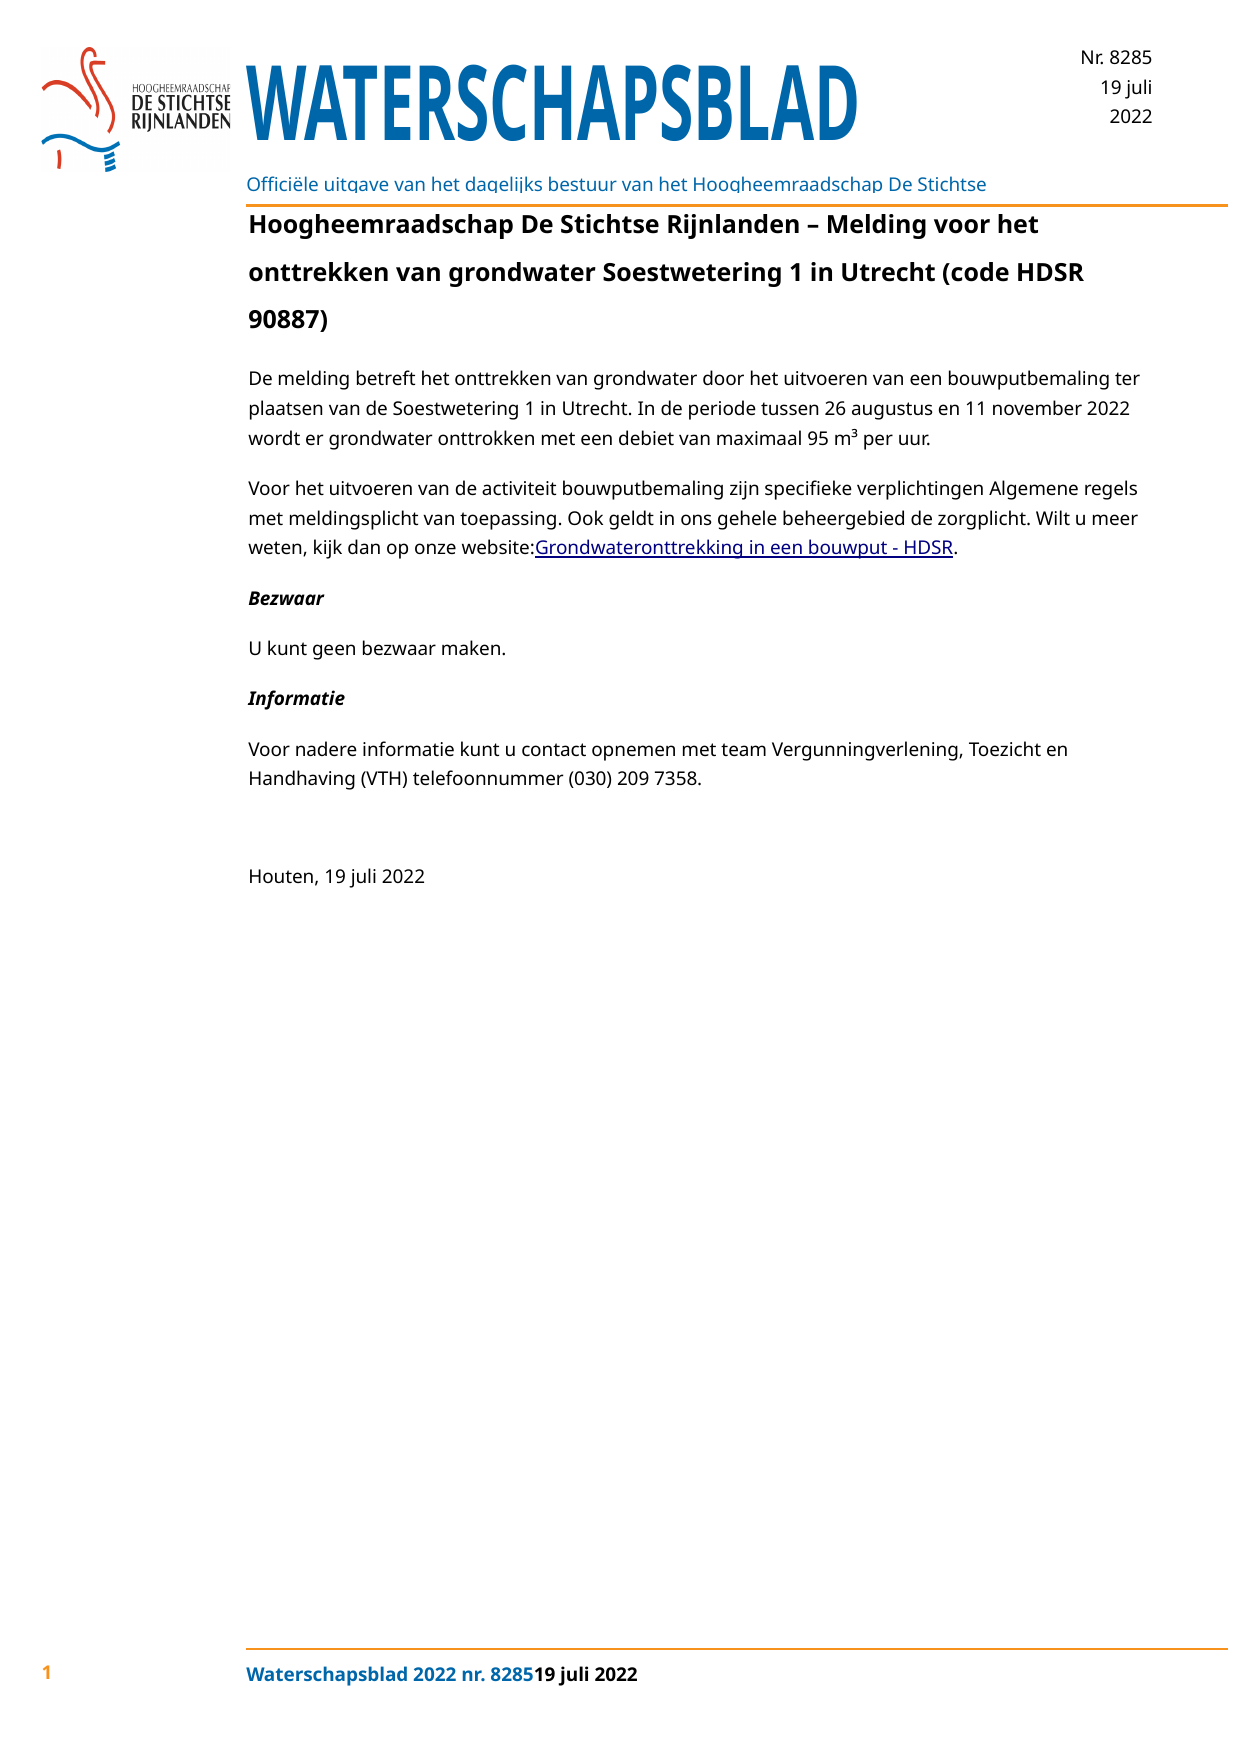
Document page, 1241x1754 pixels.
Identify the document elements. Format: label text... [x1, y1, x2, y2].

text Hoogheemraadschap De Stichtse Rijnlanden – Melding voor het onttrekken van grondwater Soestwetering 1 in Utrecht (code HDSR 90887) [248, 207, 1152, 336]
text U kunt geen bezwaar maken. [248, 635, 1152, 661]
text Informatie [248, 686, 1152, 711]
text De melding betreft het onttrekken van grondwater door het uitvoeren van een bouwputbemaling ter plaatsen van de Soestwetering 1 in Utrecht. In de periode tussen 26 augustus en 11 november 2022 wordt er grondwater onttrokken met een debiet van maximaal 95 m³ per uur. [248, 366, 1152, 450]
text Voor nadere informatie kunt u contact opnemen met team Vergunningverlening, Toezicht en Handhaving (VTH) telefoonnummer (030) 209 7358. [248, 736, 1152, 791]
text Houten, 19 juli 2022 [248, 864, 1152, 889]
text Voor het uitvoeren van de activiteit bouwputbemaling zijn specifieke verplichtingen Algemene regels met meldingsplicht van toepassing. Ook geldt in ons gehele beheergebied de zorgplicht. Wilt u meer weten, kijk dan op onze website:Grondwateronttrekking in een bouwput - HDSR. [248, 475, 1152, 560]
picture [41, 47, 231, 172]
text Bezwaar [248, 585, 1152, 610]
